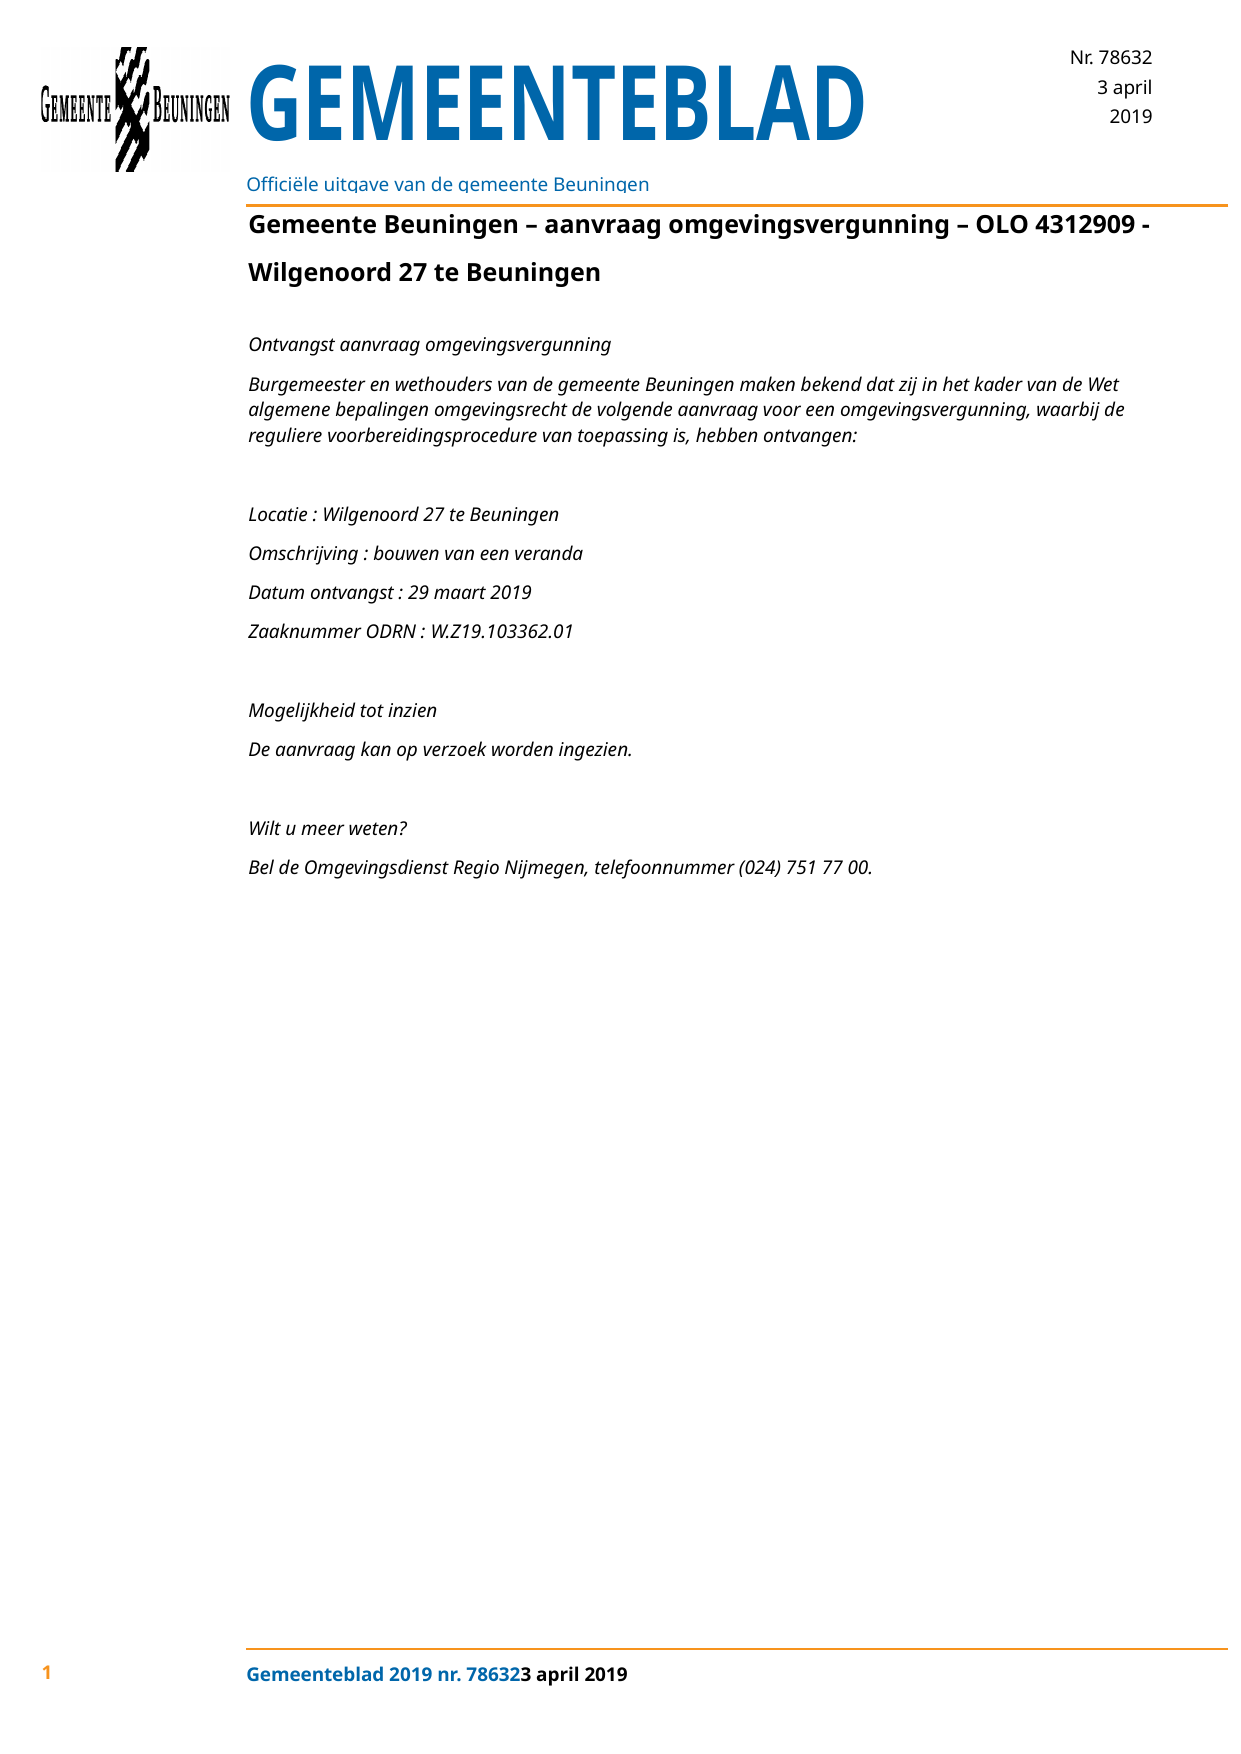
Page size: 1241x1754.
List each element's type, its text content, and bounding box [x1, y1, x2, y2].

text Locatie : Wilgenoord 27 te Beuningen [248, 501, 1152, 526]
text Mogelijkheid tot inzien [248, 697, 1152, 723]
text Omschrijving : bouwen van een veranda [248, 540, 1152, 566]
text De aanvraag kan op verzoek worden ingezien. [248, 736, 1152, 762]
text Datum ontvangst : 29 maart 2019 [248, 579, 1152, 605]
text Ontvangst aanvraag omgevingsvergunning [248, 331, 1152, 357]
text Gemeente Beuningen – aanvraag omgevingsvergunning – OLO 4312909 - Wilgenoord 27 te Beuningen [248, 207, 1152, 288]
picture [41, 47, 231, 172]
text Wilt u meer weten? [248, 815, 1152, 841]
text Zaaknummer ODRN : W.Z19.103362.01 [248, 618, 1152, 644]
text Burgemeester en wethouders van de gemeente Beuningen maken bekend dat zij in het kader van de Wet algemene bepalingen omgevingsrecht de volgende aanvraag voor een omgevingsvergunning, waarbij de reguliere voorbereidingsprocedure van toepassing is, hebben ontvangen: [248, 371, 1152, 448]
text Bel de Omgevingsdienst Regio Nijmegen, telefoonnummer (024) 751 77 00. [248, 854, 1152, 880]
